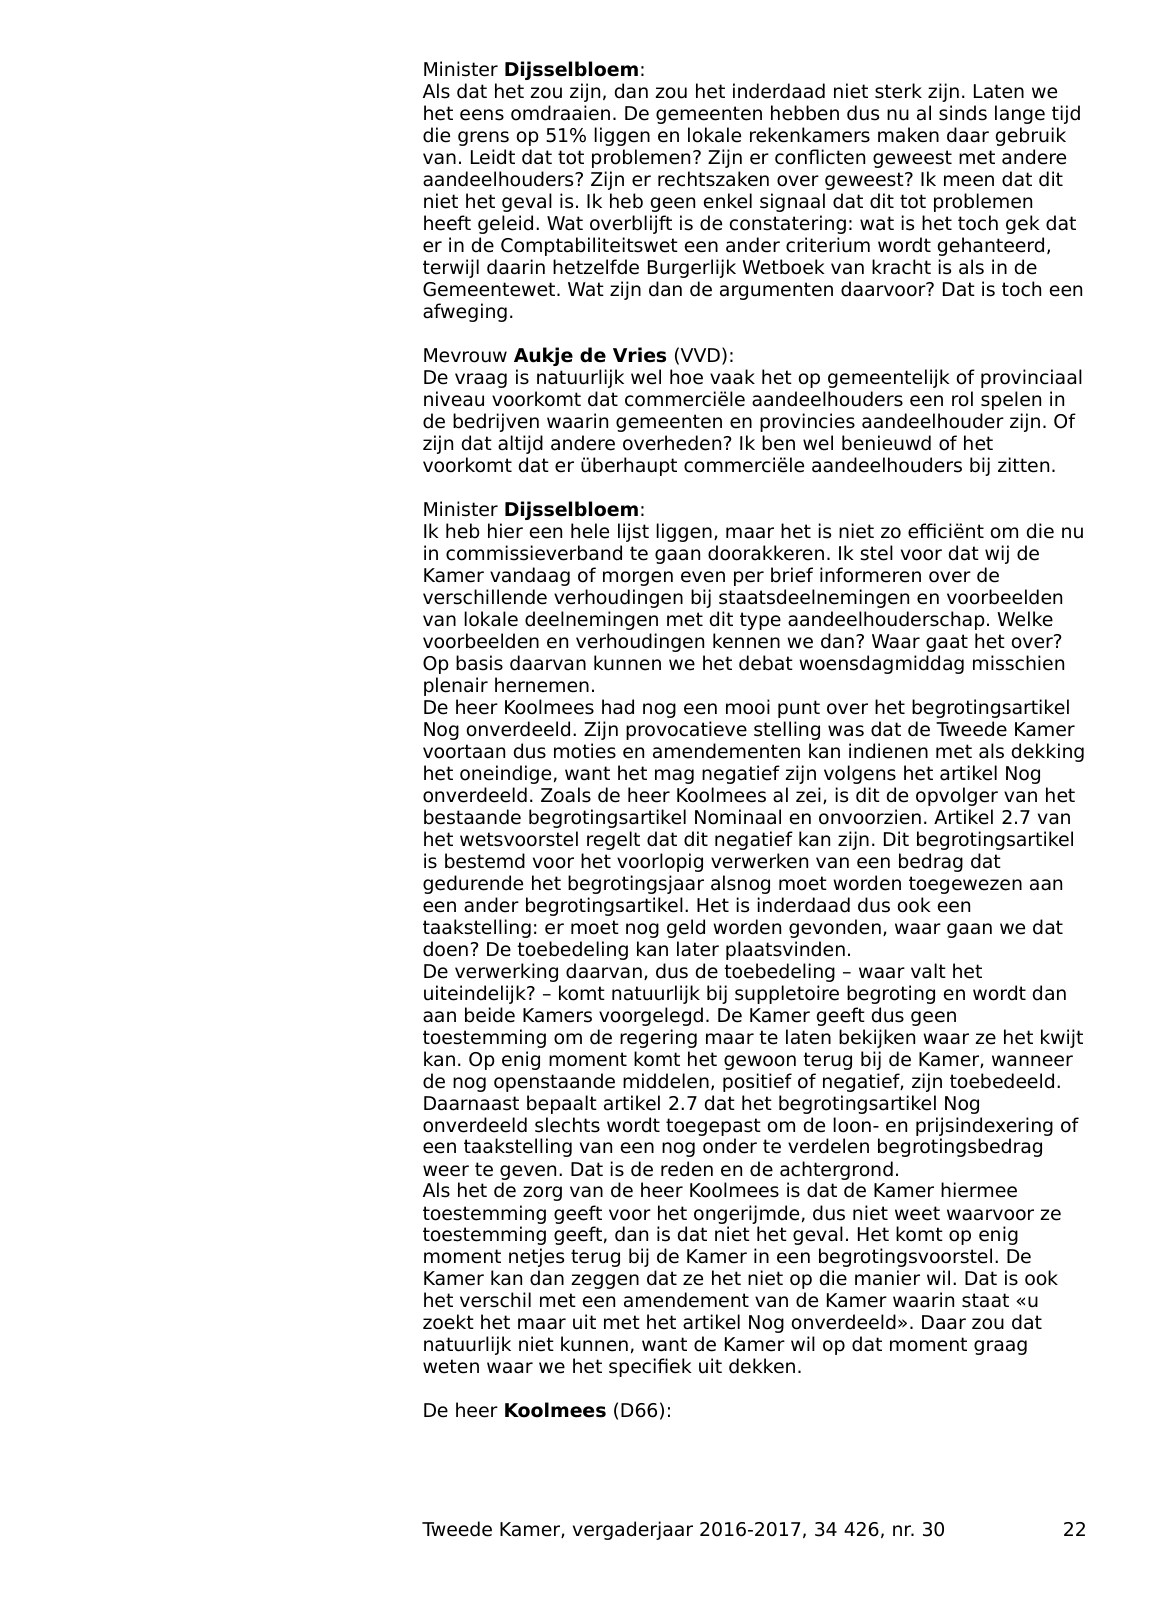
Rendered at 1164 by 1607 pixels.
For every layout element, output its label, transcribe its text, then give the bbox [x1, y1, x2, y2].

text De heer Koolmees had nog een mooi punt over het begrotingsartikel Nog onverdeeld. Zijn provocatieve stelling was dat de Tweede Kamer voortaan dus moties en amendementen kan indienen met als dekking het oneindige, want het mag negatief zijn volgens het artikel Nog onverdeeld. Zoals de heer Koolmees al zei, is dit de opvolger van het bestaande begrotingsartikel Nominaal en onvoorzien. Artikel 2.7 van het wetsvoorstel regelt dat dit negatief kan zijn. Dit begrotingsartikel is bestemd voor het voorlopig verwerken van een bedrag dat gedurende het begrotingsjaar alsnog moet worden toegewezen aan een ander begrotingsartikel. Het is inderdaad dus ook een taakstelling: er moet nog geld worden gevonden, waar gaan we dat doen? De toebedeling kan later plaatsvinden. [422, 697, 1087, 961]
text Als dat het zou zijn, dan zou het inderdaad niet sterk zijn. Laten we het eens omdraaien. De gemeenten hebben dus nu al sinds lange tijd die grens op 51% liggen en lokale rekenkamers maken daar gebruik van. Leidt dat tot problemen? Zijn er conflicten geweest met andere aandeelhouders? Zijn er rechtszaken over geweest? Ik meen dat dit niet het geval is. Ik heb geen enkel signaal dat dit tot problemen heeft geleid. Wat overblijft is de constatering: wat is het toch gek dat er in de Comptabiliteitswet een ander criterium wordt gehanteerd, terwijl daarin hetzelfde Burgerlijk Wetboek van kracht is als in de Gemeentewet. Wat zijn dan de argumenten daarvoor? Dat is toch een afweging. [422, 81, 1087, 323]
text Ik heb hier een hele lijst liggen, maar het is niet zo efficiënt om die nu in commissieverband te gaan doorakkeren. Ik stel voor dat wij de Kamer vandaag of morgen even per brief informeren over de verschillende verhoudingen bij staatsdeelnemingen en voorbeelden van lokale deelnemingen met dit type aandeelhouderschap. Welke voorbeelden en verhoudingen kennen we dan? Waar gaat het over? Op basis daarvan kunnen we het debat woensdagmiddag misschien plenair hernemen. [422, 521, 1087, 697]
text De verwerking daarvan, dus de toebedeling – waar valt het uiteindelijk? – komt natuurlijk bij suppletoire begroting en wordt dan aan beide Kamers voorgelegd. De Kamer geeft dus geen toestemming om de regering maar te laten bekijken waar ze het kwijt kan. Op enig moment komt het gewoon terug bij de Kamer, wanneer de nog openstaande middelen, positief of negatief, zijn toebedeeld. Daarnaast bepaalt artikel 2.7 dat het begrotingsartikel Nog onverdeeld slechts wordt toegepast om de loon- en prijsindexering of een taakstelling van een nog onder te verdelen begrotingsbedrag weer te geven. Dat is de reden en de achtergrond. [422, 961, 1087, 1180]
text Minister Dijsselbloem: [422, 499, 1087, 521]
text De vraag is natuurlijk wel hoe vaak het op gemeentelijk of provinciaal niveau voorkomt dat commerciële aandeelhouders een rol spelen in de bedrijven waarin gemeenten en provincies aandeelhouder zijn. Of zijn dat altijd andere overheden? Ik ben wel benieuwd of het voorkomt dat er überhaupt commerciële aandeelhouders bij zitten. [422, 367, 1087, 477]
text De heer Koolmees (D66): [422, 1400, 1087, 1422]
text Mevrouw Aukje de Vries (VVD): [422, 345, 1087, 367]
text Minister Dijsselbloem: [422, 59, 1087, 81]
text Als het de zorg van de heer Koolmees is dat de Kamer hiermee toestemming geeft voor het ongerijmde, dus niet weet waarvoor ze toestemming geeft, dan is dat niet het geval. Het komt op enig moment netjes terug bij de Kamer in een begrotingsvoorstel. De Kamer kan dan zeggen dat ze het niet op die manier wil. Dat is ook het verschil met een amendement van de Kamer waarin staat «u zoekt het maar uit met het artikel Nog onverdeeld». Daar zou dat natuurlijk niet kunnen, want de Kamer wil op dat moment graag weten waar we het specifiek uit dekken. [422, 1180, 1087, 1378]
